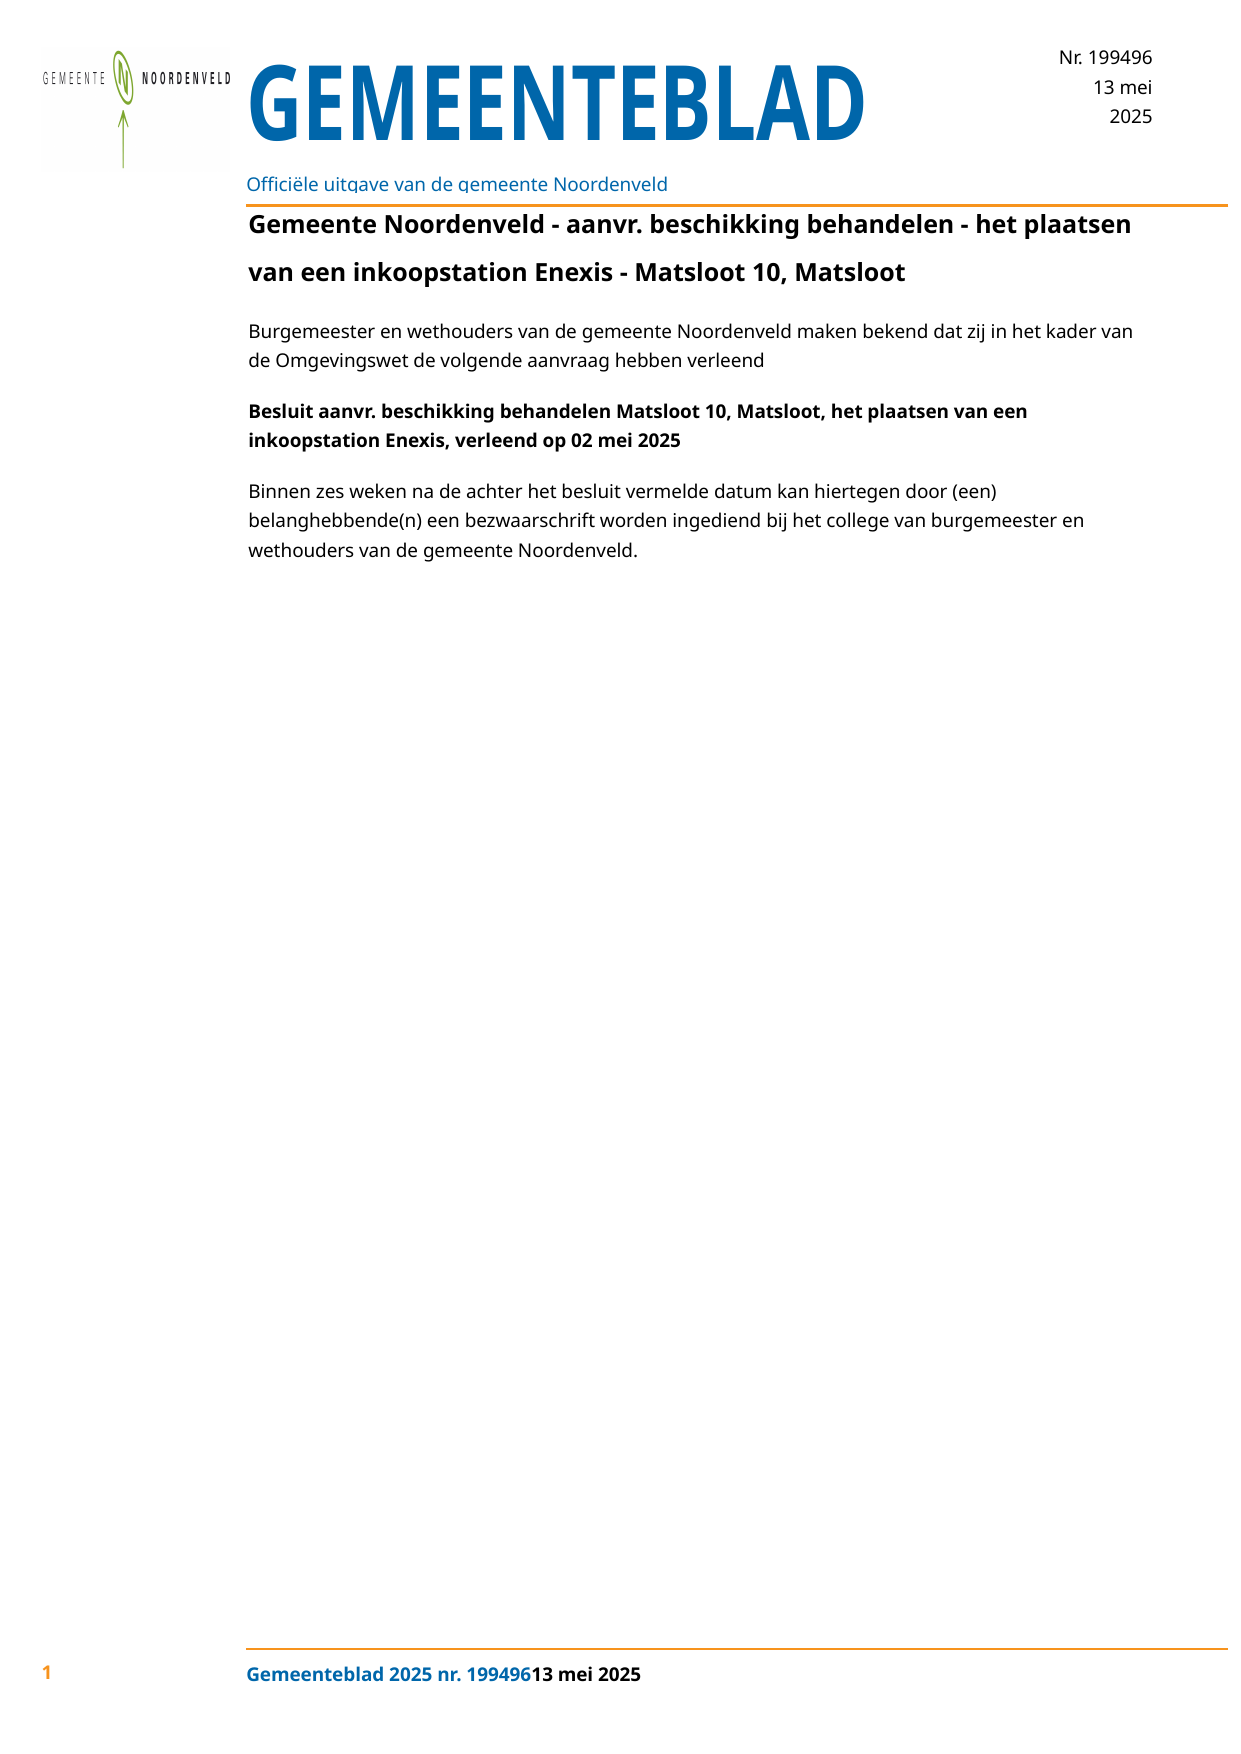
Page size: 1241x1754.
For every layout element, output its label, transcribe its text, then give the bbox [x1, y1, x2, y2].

text Besluit aanvr. beschikking behandelen Matsloot 10, Matsloot, het plaatsen van een inkoopstation Enexis, verleend op 02 mei 2025 [248, 398, 1152, 453]
text Gemeente Noordenveld - aanvr. beschikking behandelen - het plaatsen van een inkoopstation Enexis - Matsloot 10, Matsloot [248, 207, 1152, 288]
text Burgemeester en wethouders van de gemeente Noordenveld maken bekend dat zij in het kader van de Omgevingswet de volgende aanvraag hebben verleend [248, 318, 1152, 373]
picture [41, 47, 231, 172]
text Binnen zes weken na de achter het besluit vermelde datum kan hiertegen door (een) belanghebbende(n) een bezwaarschrift worden ingediend bij het college van burgemeester en wethouders van de gemeente Noordenveld. [248, 478, 1152, 563]
